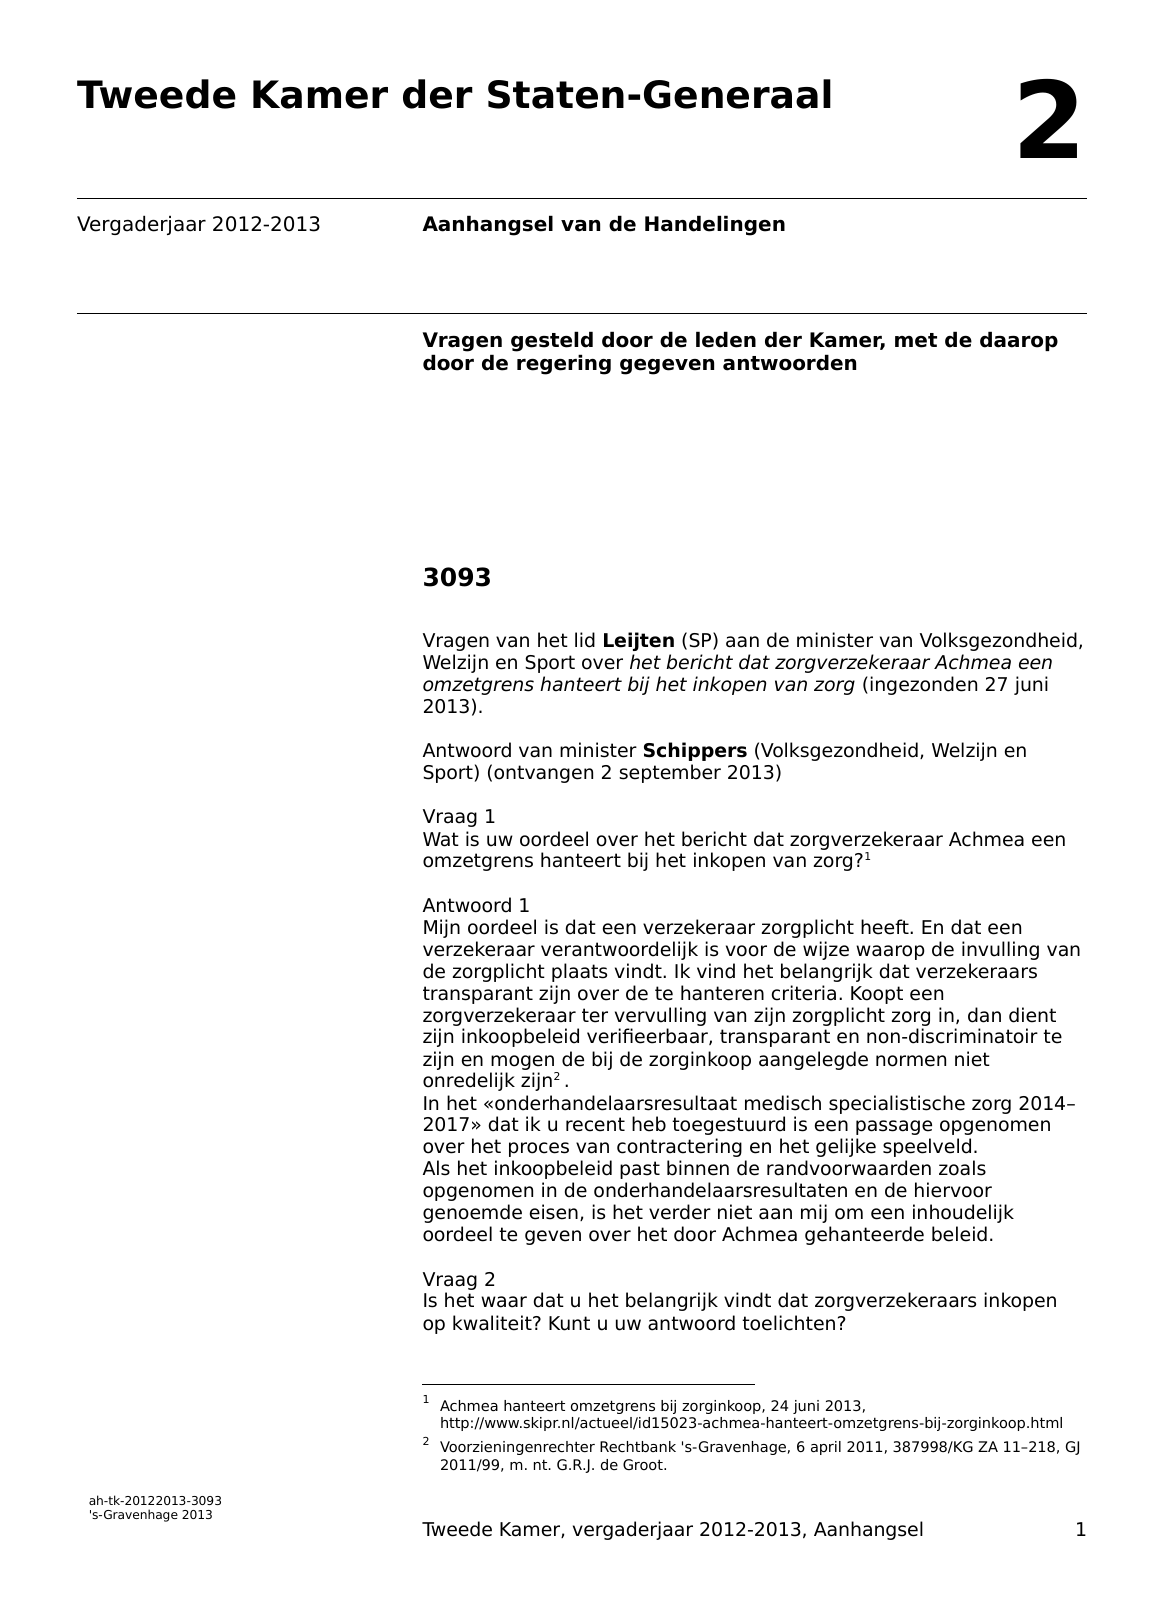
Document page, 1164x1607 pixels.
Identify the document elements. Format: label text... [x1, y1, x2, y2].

text Vragen van het lid Leijten (SP) aan de minister van Volksgezondheid, Welzijn en Sport over het bericht dat zorgverzekeraar Achmea een omzetgrens hanteert bij het inkopen van zorg (ingezonden 27 juni 2013). [422, 630, 1087, 718]
table_cell Aanhangsel van de Handelingen [422, 199, 1087, 313]
table_header 2 [886, 59, 1087, 198]
text In het «onderhandelaarsresultaat medisch specialistische zorg 2014–2017» dat ik u recent heb toegestuurd is een passage opgenomen over het proces van contractering en het gelijke speelveld. [422, 1092, 1087, 1158]
text Is het waar dat u het belangrijk vindt dat zorgverzekeraars inkopen op kwaliteit? Kunt u uw antwoord toelichten? [422, 1290, 1087, 1334]
table_cell Vergaderjaar 2012-2013 [77, 199, 422, 313]
text 's-Gravenhage 2013 [88, 1508, 323, 1522]
text ah-tk-20122013-3093 [88, 1494, 323, 1508]
text 3093 [422, 563, 1087, 592]
text Mijn oordeel is dat een verzekeraar zorgplicht heeft. En dat een verzekeraar verantwoordelijk is voor de wijze waarop de invulling van de zorgplicht plaats vindt. Ik vind het belangrijk dat verzekeraars transparant zijn over de te hanteren criteria. Koopt een zorgverzekeraar ter vervulling van zijn zorgplicht zorg in, dan dient zijn inkoopbeleid verifieerbaar, transparant en non-discriminatoir te zijn en mogen de bij de zorginkoop aangelegde normen niet onredelijk zijn. [422, 917, 1087, 1092]
text Als het inkoopbeleid past binnen de randvoorwaarden zoals opgenomen in de onderhandelaarsresultaten en de hiervoor genoemde eisen, is het verder niet aan mij om een inhoudelijk oordeel te geven over het door Achmea gehanteerde beleid. [422, 1158, 1087, 1246]
table_header Tweede Kamer der Staten-Generaal [77, 59, 886, 198]
table_cell Vragen gesteld door de leden der Kamer, met de daarop door de regering gegeven antwoorden [422, 314, 1087, 375]
text Antwoord 1 [422, 894, 1087, 917]
text Voorzieningenrechter Rechtbank 's-Gravenhage, 6 april 2011, 387998/KG ZA 11–218, GJ 2011/99, m. nt. G.R.J. de Groot. [422, 1435, 1087, 1474]
text Vraag 2 [422, 1268, 1087, 1290]
text Antwoord van minister Schippers (Volksgezondheid, Welzijn en Sport) (ontvangen 2 september 2013) [422, 740, 1087, 784]
table_cell [77, 314, 422, 375]
text Wat is uw oordeel over het bericht dat zorgverzekeraar Achmea een omzetgrens hanteert bij het inkopen van zorg? [422, 828, 1087, 872]
text Achmea hanteert omzetgrens bij zorginkoop, 24 juni 2013, http://www.skipr.nl/actueel/id15023-achmea-hanteert-omzetgrens-bij-zorginkoop.html [422, 1393, 1087, 1432]
text Vraag 1 [422, 806, 1087, 828]
